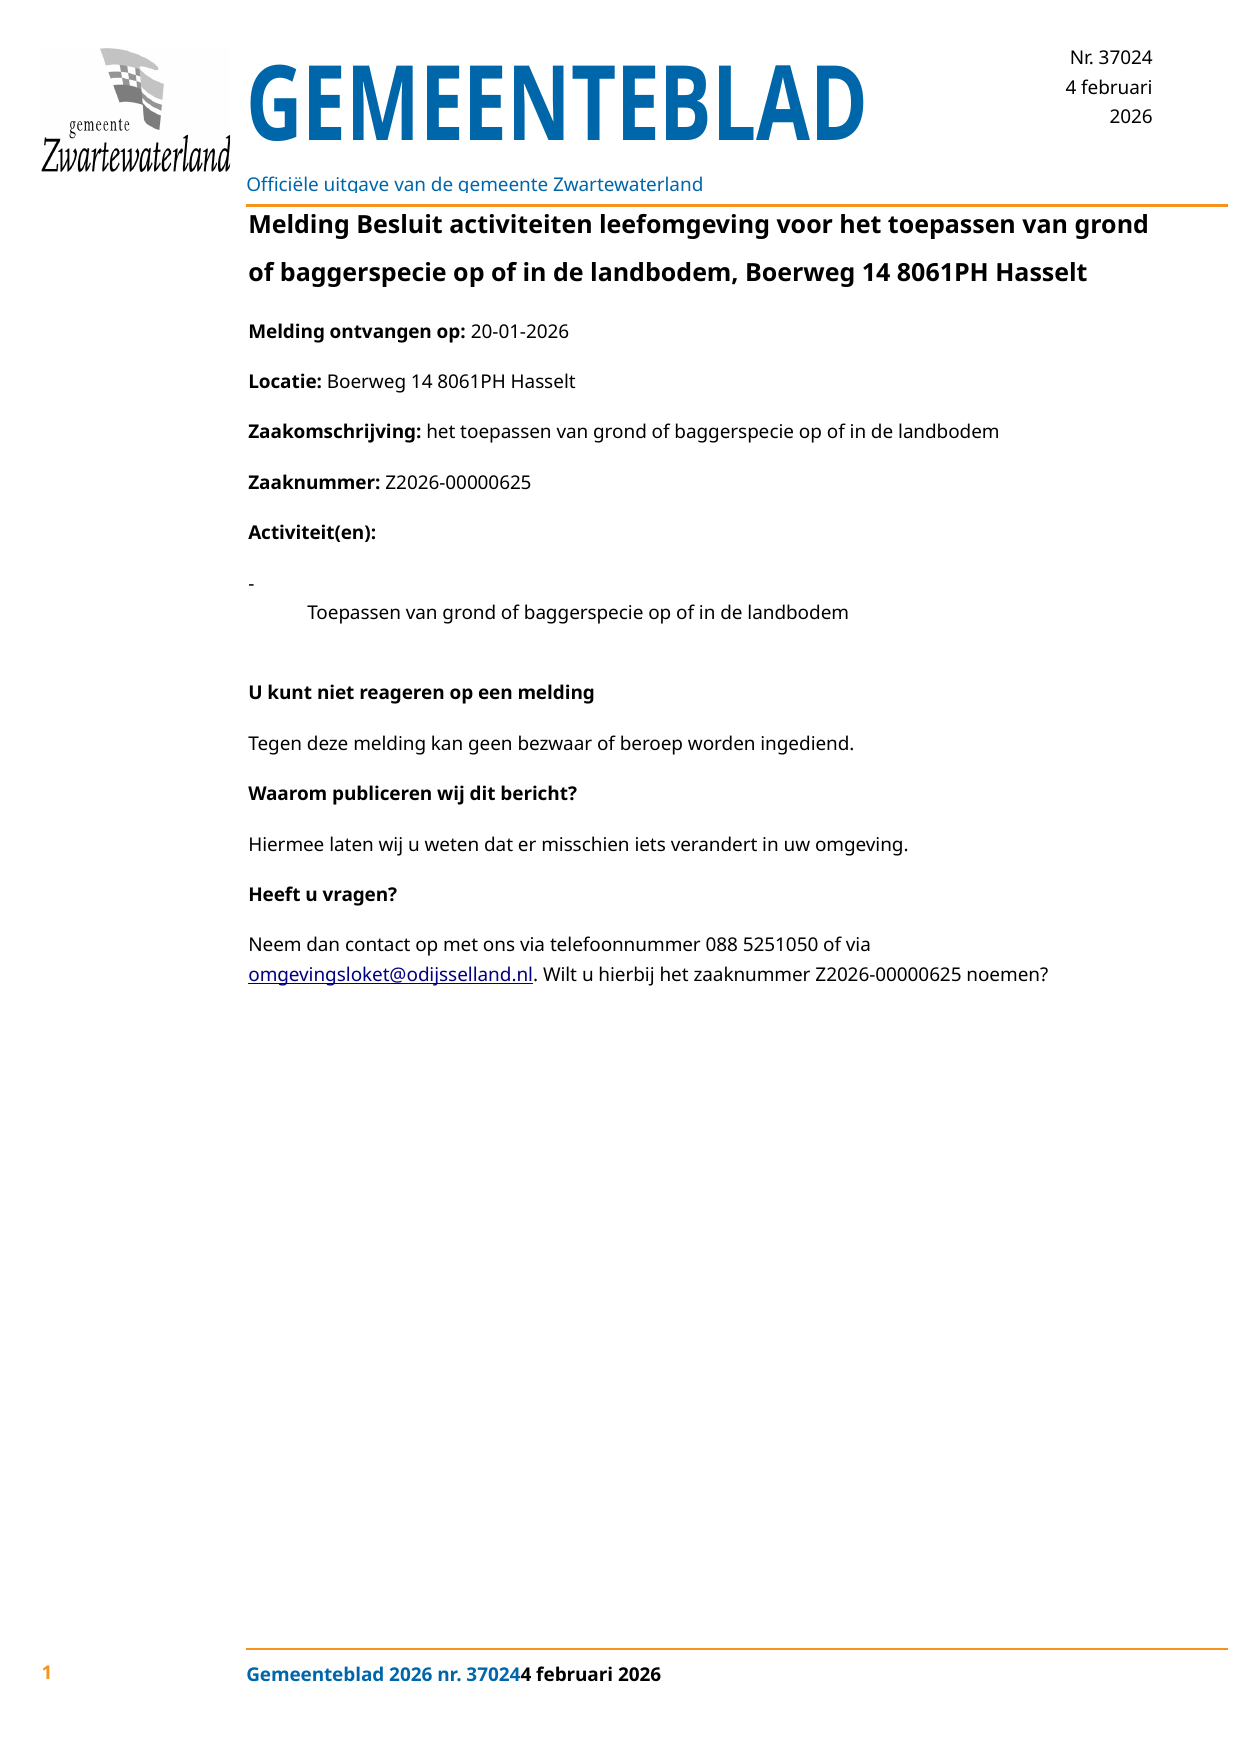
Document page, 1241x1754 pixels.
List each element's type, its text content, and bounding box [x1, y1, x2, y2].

text Activiteit(en): [248, 519, 1152, 545]
text Waarom publiceren wij dit bericht? [248, 780, 1152, 806]
text Zaaknummer: Z2026-00000625 [248, 469, 1152, 495]
picture [41, 47, 231, 172]
text Melding ontvangen op: 20-01-2026 [248, 318, 1152, 344]
text Zaakomschrijving: het toepassen van grond of baggerspecie op of in de landbodem [248, 419, 1152, 444]
text Heeft u vragen? [248, 881, 1152, 907]
text Locatie: Boerweg 14 8061PH Hasselt [248, 368, 1152, 394]
text Hiermee laten wij u weten dat er misschien iets verandert in uw omgeving. [248, 831, 1152, 857]
text Neem dan contact op met ons via telefoonnummer 088 5251050 of via omgevingsloket@odijsselland.nl. Wilt u hierbij het zaaknummer Z2026-00000625 noemen? [248, 932, 1152, 987]
text Melding Besluit activiteiten leefomgeving voor het toepassen van grond of baggerspecie op of in de landbodem, Boerweg 14 8061PH Hasselt [248, 207, 1152, 288]
text Tegen deze melding kan geen bezwaar of beroep worden ingediend. [248, 730, 1152, 756]
text U kunt niet reageren op een melding [248, 679, 1152, 705]
list Toepassen van grond of baggerspecie op of in de landbodem [248, 599, 1152, 625]
